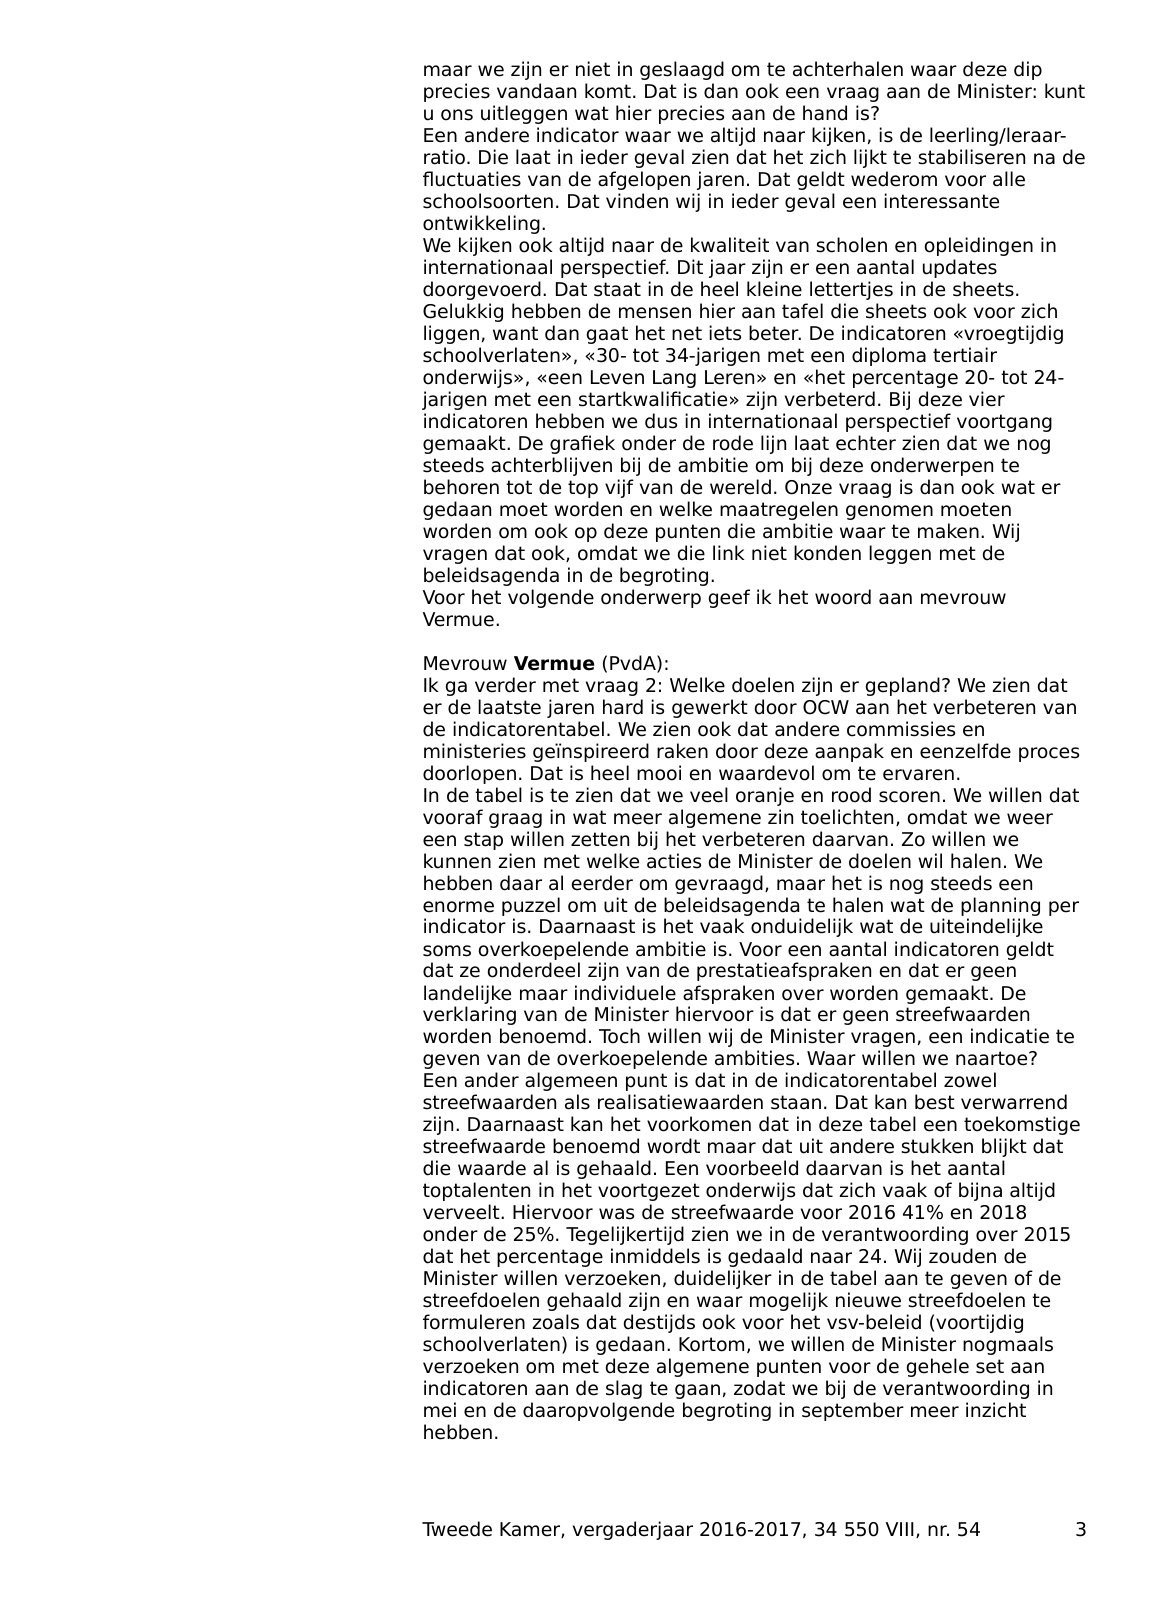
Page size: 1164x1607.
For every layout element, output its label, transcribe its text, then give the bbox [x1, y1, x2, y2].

text We kijken ook altijd naar de kwaliteit van scholen en opleidingen in internationaal perspectief. Dit jaar zijn er een aantal updates doorgevoerd. Dat staat in de heel kleine lettertjes in de sheets. Gelukkig hebben de mensen hier aan tafel die sheets ook voor zich liggen, want dan gaat het net iets beter. De indicatoren «vroegtijdig schoolverlaten», «30- tot 34-jarigen met een diploma tertiair onderwijs», «een Leven Lang Leren» en «het percentage 20- tot 24-jarigen met een startkwalificatie» zijn verbeterd. Bij deze vier indicatoren hebben we dus in internationaal perspectief voortgang gemaakt. De grafiek onder de rode lijn laat echter zien dat we nog steeds achterblijven bij de ambitie om bij deze onderwerpen te behoren tot de top vijf van de wereld. Onze vraag is dan ook wat er gedaan moet worden en welke maatregelen genomen moeten worden om ook op deze punten die ambitie waar te maken. Wij vragen dat ook, omdat we die link niet konden leggen met de beleidsagenda in de begroting. [422, 235, 1087, 587]
text maar we zijn er niet in geslaagd om te achterhalen waar deze dip precies vandaan komt. Dat is dan ook een vraag aan de Minister: kunt u ons uitleggen wat hier precies aan de hand is? [422, 59, 1087, 125]
text Ik ga verder met vraag 2: Welke doelen zijn er gepland? We zien dat er de laatste jaren hard is gewerkt door OCW aan het verbeteren van de indicatorentabel. We zien ook dat andere commissies en ministeries geïnspireerd raken door deze aanpak en eenzelfde proces doorlopen. Dat is heel mooi en waardevol om te ervaren. [422, 675, 1087, 784]
text Een ander algemeen punt is dat in de indicatorentabel zowel streefwaarden als realisatiewaarden staan. Dat kan best verwarrend zijn. Daarnaast kan het voorkomen dat in deze tabel een toekomstige streefwaarde benoemd wordt maar dat uit andere stukken blijkt dat die waarde al is gehaald. Een voorbeeld daarvan is het aantal toptalenten in het voortgezet onderwijs dat zich vaak of bijna altijd verveelt. Hiervoor was de streefwaarde voor 2016 41% en 2018 onder de 25%. Tegelijkertijd zien we in de verantwoording over 2015 dat het percentage inmiddels is gedaald naar 24. Wij zouden de Minister willen verzoeken, duidelijker in de tabel aan te geven of de streefdoelen gehaald zijn en waar mogelijk nieuwe streefdoelen te formuleren zoals dat destijds ook voor het vsv-beleid (voortijdig schoolverlaten) is gedaan. Kortom, we willen de Minister nogmaals verzoeken om met deze algemene punten voor de gehele set aan indicatoren aan de slag te gaan, zodat we bij de verantwoording in mei en de daaropvolgende begroting in september meer inzicht hebben. [422, 1070, 1087, 1444]
text In de tabel is te zien dat we veel oranje en rood scoren. We willen dat vooraf graag in wat meer algemene zin toelichten, omdat we weer een stap willen zetten bij het verbeteren daarvan. Zo willen we kunnen zien met welke acties de Minister de doelen wil halen. We hebben daar al eerder om gevraagd, maar het is nog steeds een enorme puzzel om uit de beleidsagenda te halen wat de planning per indicator is. Daarnaast is het vaak onduidelijk wat de uiteindelijke soms overkoepelende ambitie is. Voor een aantal indicatoren geldt dat ze onderdeel zijn van de prestatieafspraken en dat er geen landelijke maar individuele afspraken over worden gemaakt. De verklaring van de Minister hiervoor is dat er geen streefwaarden worden benoemd. Toch willen wij de Minister vragen, een indicatie te geven van de overkoepelende ambities. Waar willen we naartoe? [422, 784, 1087, 1070]
text Mevrouw Vermue (PvdA): [422, 653, 1087, 675]
text Voor het volgende onderwerp geef ik het woord aan mevrouw Vermue. [422, 587, 1087, 631]
text Een andere indicator waar we altijd naar kijken, is de leerling/leraar-ratio. Die laat in ieder geval zien dat het zich lijkt te stabiliseren na de fluctuaties van de afgelopen jaren. Dat geldt wederom voor alle schoolsoorten. Dat vinden wij in ieder geval een interessante ontwikkeling. [422, 125, 1087, 235]
